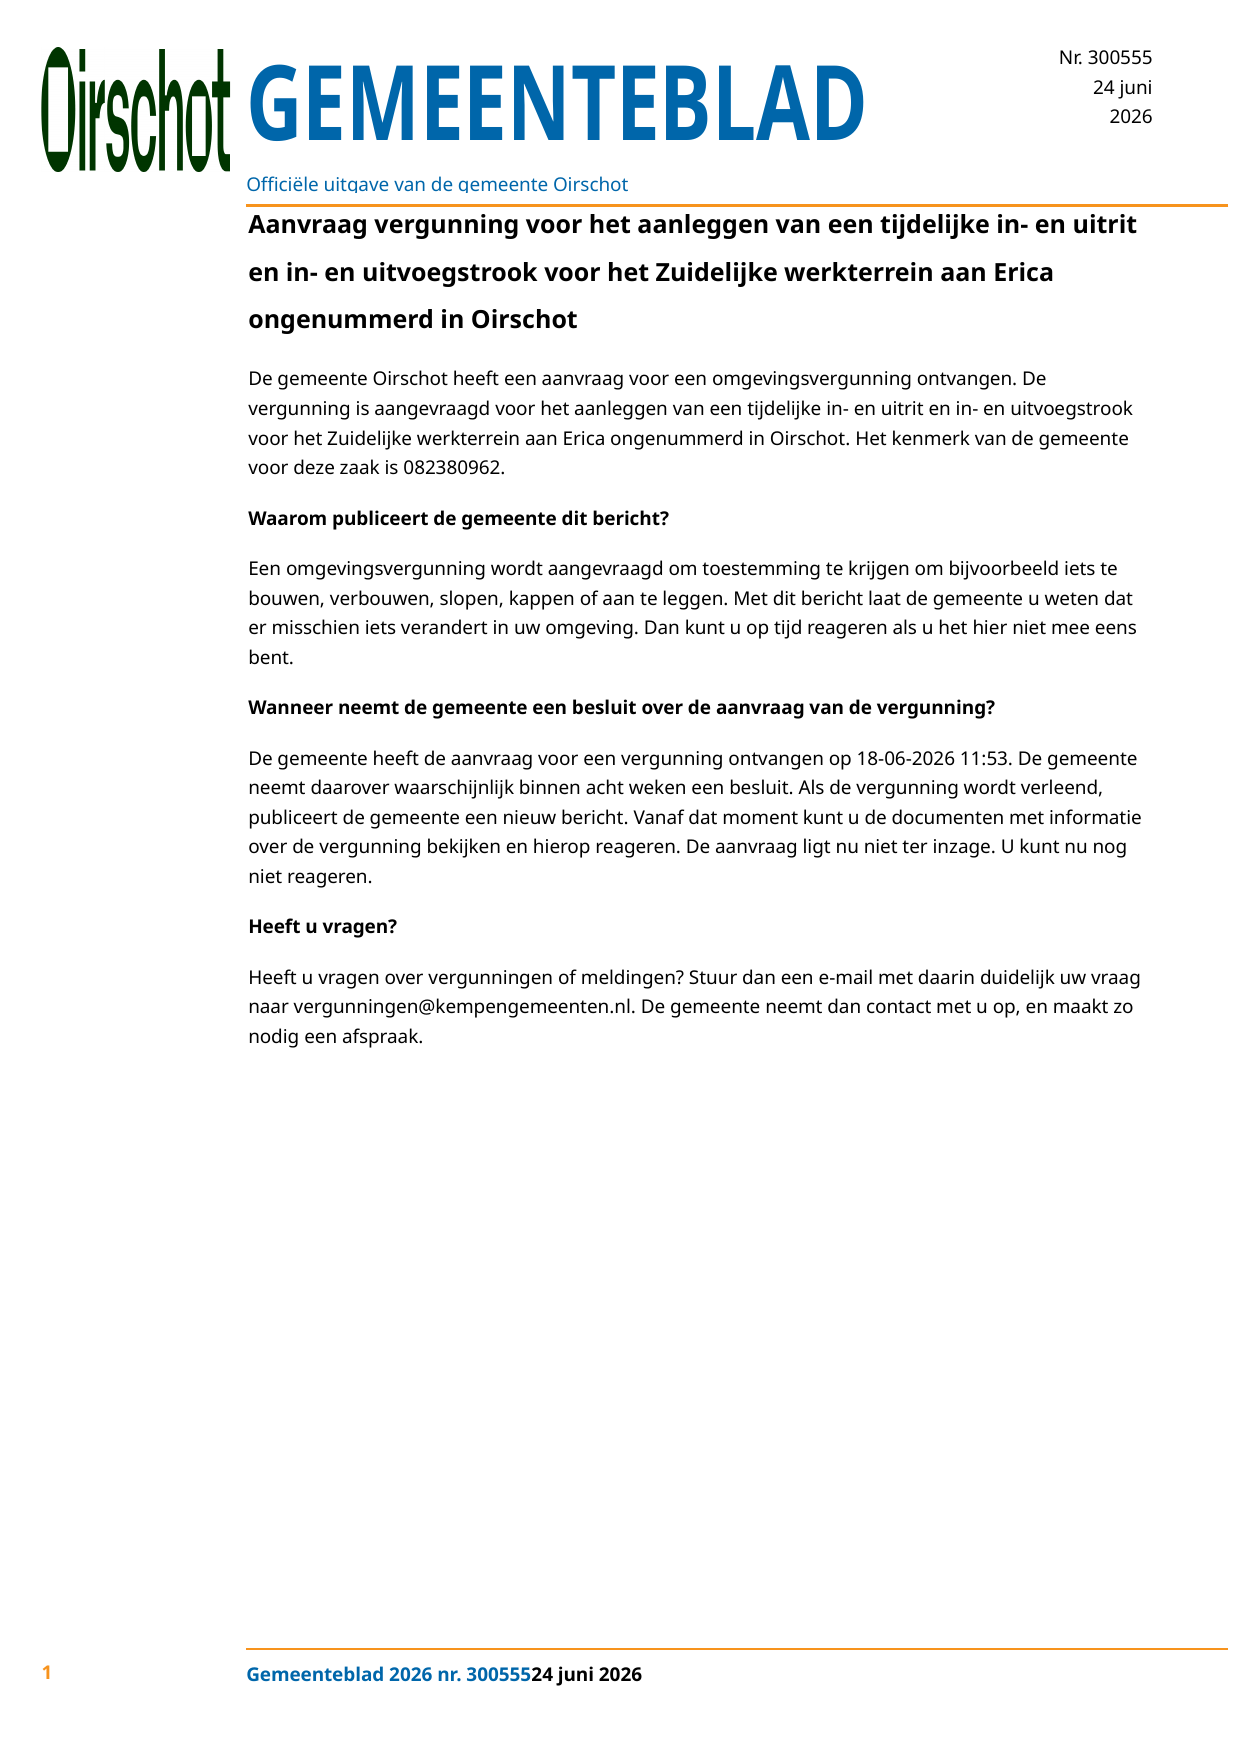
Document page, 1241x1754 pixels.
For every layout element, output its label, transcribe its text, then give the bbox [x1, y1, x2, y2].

text Heeft u vragen? [248, 913, 1152, 939]
text Wanneer neemt de gemeente een besluit over de aanvraag van de vergunning? [248, 694, 1152, 720]
text Heeft u vragen over vergunningen of meldingen? Stuur dan een e-mail met daarin duidelijk uw vraag naar vergunningen@kempengemeenten.nl. De gemeente neemt dan contact met u op, en maakt zo nodig een afspraak. [248, 964, 1152, 1049]
picture [41, 47, 231, 172]
text De gemeente Oirschot heeft een aanvraag voor een omgevingsvergunning ontvangen. De vergunning is aangevraagd voor het aanleggen van een tijdelijke in- en uitrit en in- en uitvoegstrook voor het Zuidelijke werkterrein aan Erica ongenummerd in Oirschot. Het kenmerk van de gemeente voor deze zaak is 082380962. [248, 366, 1152, 480]
text De gemeente heeft de aanvraag voor een vergunning ontvangen op 18-06-2026 11:53. De gemeente neemt daarover waarschijnlijk binnen acht weken een besluit. Als de vergunning wordt verleend, publiceert de gemeente een nieuw bericht. Vanaf dat moment kunt u de documenten met informatie over de vergunning bekijken en hierop reageren. De aanvraag ligt nu niet ter inzage. U kunt nu nog niet reageren. [248, 745, 1152, 889]
text Aanvraag vergunning voor het aanleggen van een tijdelijke in- en uitrit en in- en uitvoegstrook voor het Zuidelijke werkterrein aan Erica ongenummerd in Oirschot [248, 207, 1152, 336]
text Een omgevingsvergunning wordt aangevraagd om toestemming te krijgen om bijvoorbeeld iets te bouwen, verbouwen, slopen, kappen of aan te leggen. Met dit bericht laat de gemeente u weten dat er misschien iets verandert in uw omgeving. Dan kunt u op tijd reageren als u het hier niet mee eens bent. [248, 555, 1152, 669]
text Waarom publiceert de gemeente dit bericht? [248, 505, 1152, 530]
